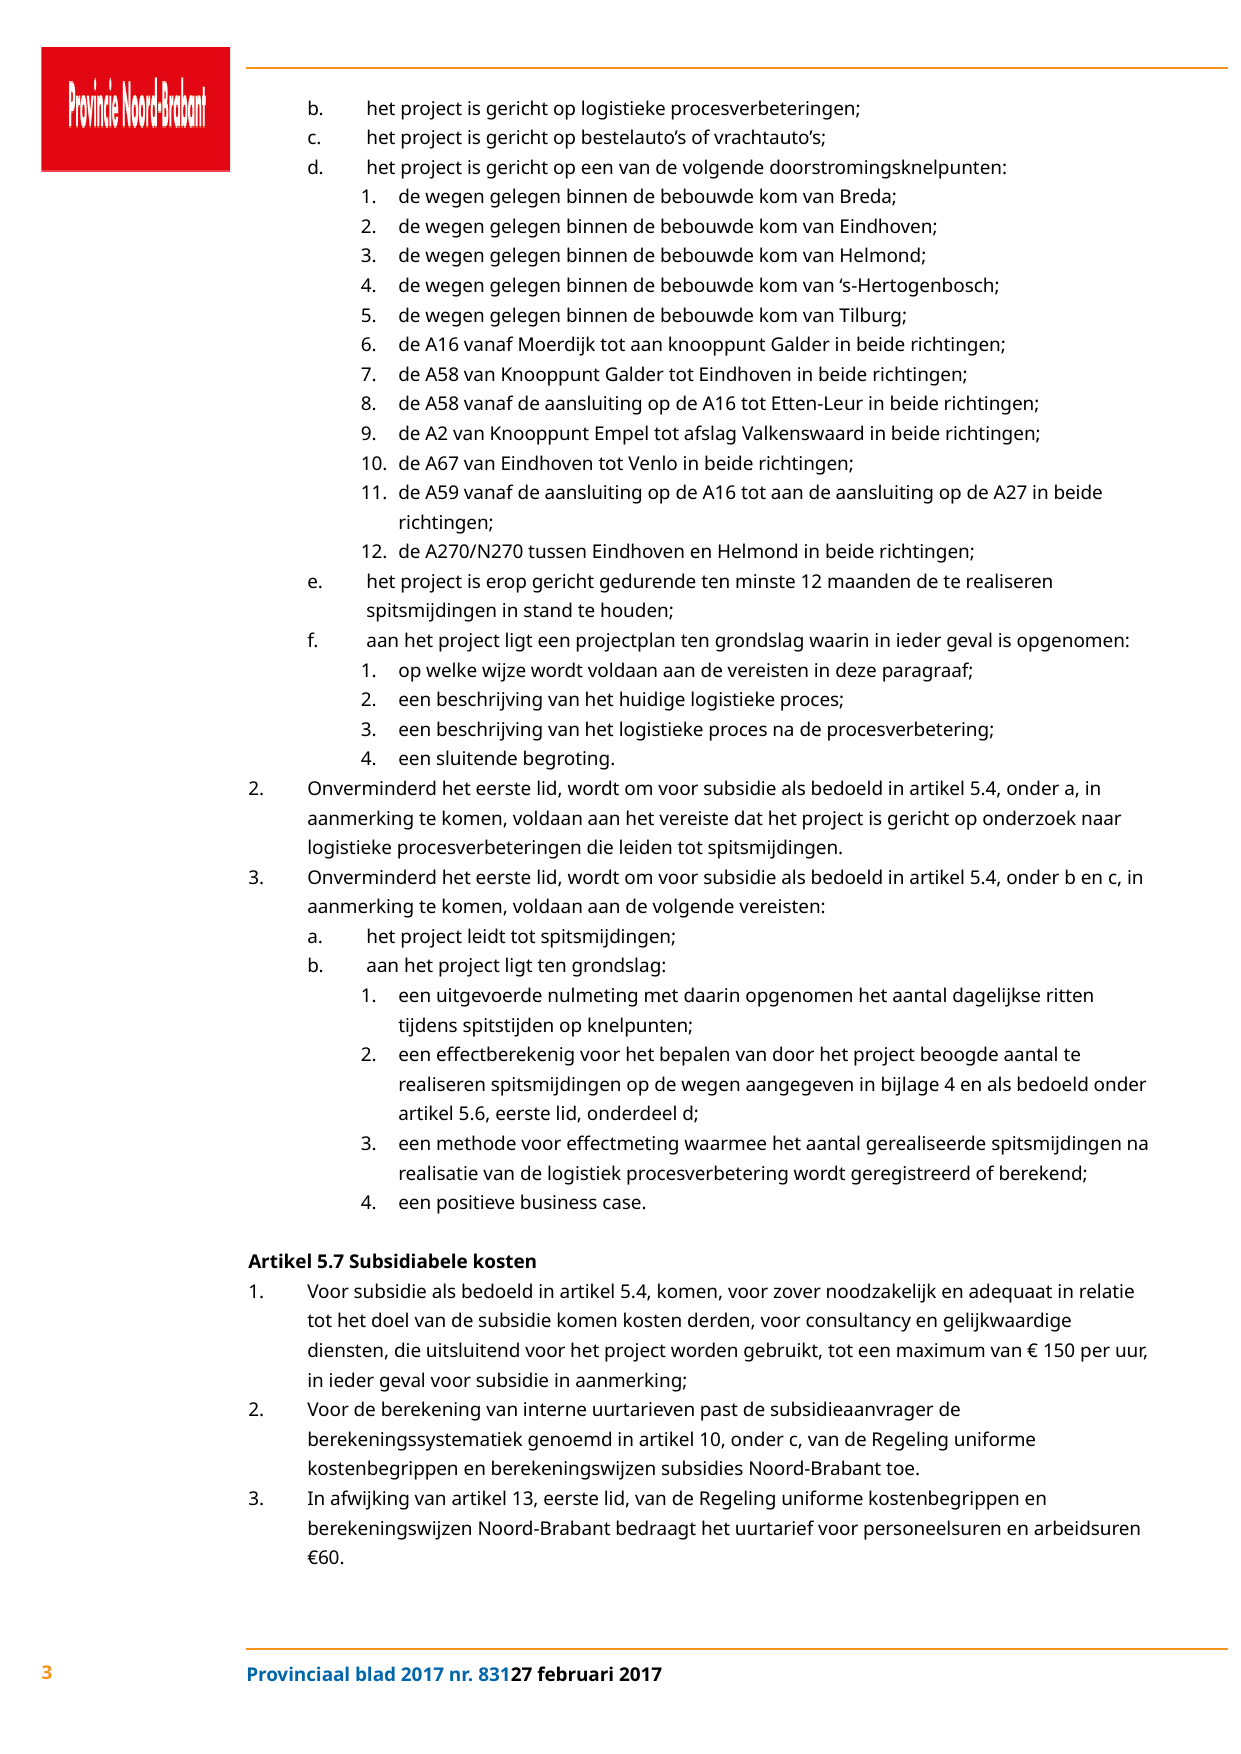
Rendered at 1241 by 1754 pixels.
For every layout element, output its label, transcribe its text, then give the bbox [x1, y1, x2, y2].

list In afwijking van artikel 13, eerste lid, van de Regeling uniforme kostenbegrippen en berekeningswijzen Noord-Brabant bedraagt het uurtarief voor personeelsuren en arbeidsuren €60. [248, 1485, 1152, 1570]
list een beschrijving van het logistieke proces na de procesverbetering; [361, 716, 1152, 742]
list de A58 van Knooppunt Galder tot Eindhoven in beide richtingen; [361, 361, 1152, 387]
list het project is gericht op logistieke procesverbeteringen; [307, 95, 1152, 121]
list het project leidt tot spitsmijdingen; [307, 923, 1152, 949]
list een uitgevoerde nulmeting met daarin opgenomen het aantal dagelijkse ritten tijdens spitstijden op knelpunten; [361, 982, 1152, 1038]
list de wegen gelegen binnen de bebouwde kom van ‘s-Hertogenbosch; [361, 272, 1152, 298]
list de wegen gelegen binnen de bebouwde kom van Eindhoven; [361, 213, 1152, 239]
list aan het project ligt ten grondslag: [307, 953, 1152, 978]
list Voor de berekening van interne uurtarieven past de subsidieaanvrager de berekeningssystematiek genoemd in artikel 10, onder c, van de Regeling uniforme kostenbegrippen en berekeningswijzen subsidies Noord-Brabant toe. [248, 1396, 1152, 1481]
list de A67 van Eindhoven tot Venlo in beide richtingen; [361, 450, 1152, 476]
list de A270/N270 tussen Eindhoven en Helmond in beide richtingen; [361, 538, 1152, 564]
list de A59 vanaf de aansluiting op de A16 tot aan de aansluiting op de A27 in beide richtingen; [361, 479, 1152, 535]
list een sluitende begroting. [361, 746, 1152, 771]
picture [41, 47, 231, 172]
list Onverminderd het eerste lid, wordt om voor subsidie als bedoeld in artikel 5.4, onder a, in aanmerking te komen, voldaan aan het vereiste dat het project is gericht op onderzoek naar logistieke procesverbeteringen die leiden tot spitsmijdingen. [248, 775, 1152, 860]
list een positieve business case. [361, 1189, 1152, 1215]
list de A58 vanaf de aansluiting op de A16 tot Etten-Leur in beide richtingen; [361, 391, 1152, 416]
list Onverminderd het eerste lid, wordt om voor subsidie als bedoeld in artikel 5.4, onder b en c, in aanmerking te komen, voldaan aan de volgende vereisten: [248, 864, 1152, 919]
list het project is gericht op een van de volgende doorstromingsknelpunten: [307, 154, 1152, 180]
list de wegen gelegen binnen de bebouwde kom van Breda; [361, 183, 1152, 209]
list de wegen gelegen binnen de bebouwde kom van Tilburg; [361, 302, 1152, 328]
list een methode voor effectmeting waarmee het aantal gerealiseerde spitsmijdingen na realisatie van de logistiek procesverbetering wordt geregistreerd of berekend; [361, 1130, 1152, 1186]
text Artikel 5.7 Subsidiabele kosten [248, 1248, 1152, 1274]
list Voor subsidie als bedoeld in artikel 5.4, komen, voor zover noodzakelijk en adequaat in relatie tot het doel van de subsidie komen kosten derden, voor consultancy en gelijkwaardige diensten, die uitsluitend voor het project worden gebruikt, tot een maximum van € 150 per uur, in ieder geval voor subsidie in aanmerking; [248, 1278, 1152, 1393]
list op welke wijze wordt voldaan aan de vereisten in deze paragraaf; [361, 657, 1152, 683]
list aan het project ligt een projectplan ten grondslag waarin in ieder geval is opgenomen: [307, 627, 1152, 653]
list de A16 vanaf Moerdijk tot aan knooppunt Galder in beide richtingen; [361, 331, 1152, 357]
list de wegen gelegen binnen de bebouwde kom van Helmond; [361, 243, 1152, 268]
list een effectberekenig voor het bepalen van door het project beoogde aantal te realiseren spitsmijdingen op de wegen aangegeven in bijlage 4 en als bedoeld onder artikel 5.6, eerste lid, onderdeel d; [361, 1041, 1152, 1126]
list het project is gericht op bestelauto’s of vrachtauto’s; [307, 124, 1152, 150]
list het project is erop gericht gedurende ten minste 12 maanden de te realiseren spitsmijdingen in stand te houden; [307, 568, 1152, 623]
list een beschrijving van het huidige logistieke proces; [361, 686, 1152, 712]
list de A2 van Knooppunt Empel tot afslag Valkenswaard in beide richtingen; [361, 420, 1152, 446]
